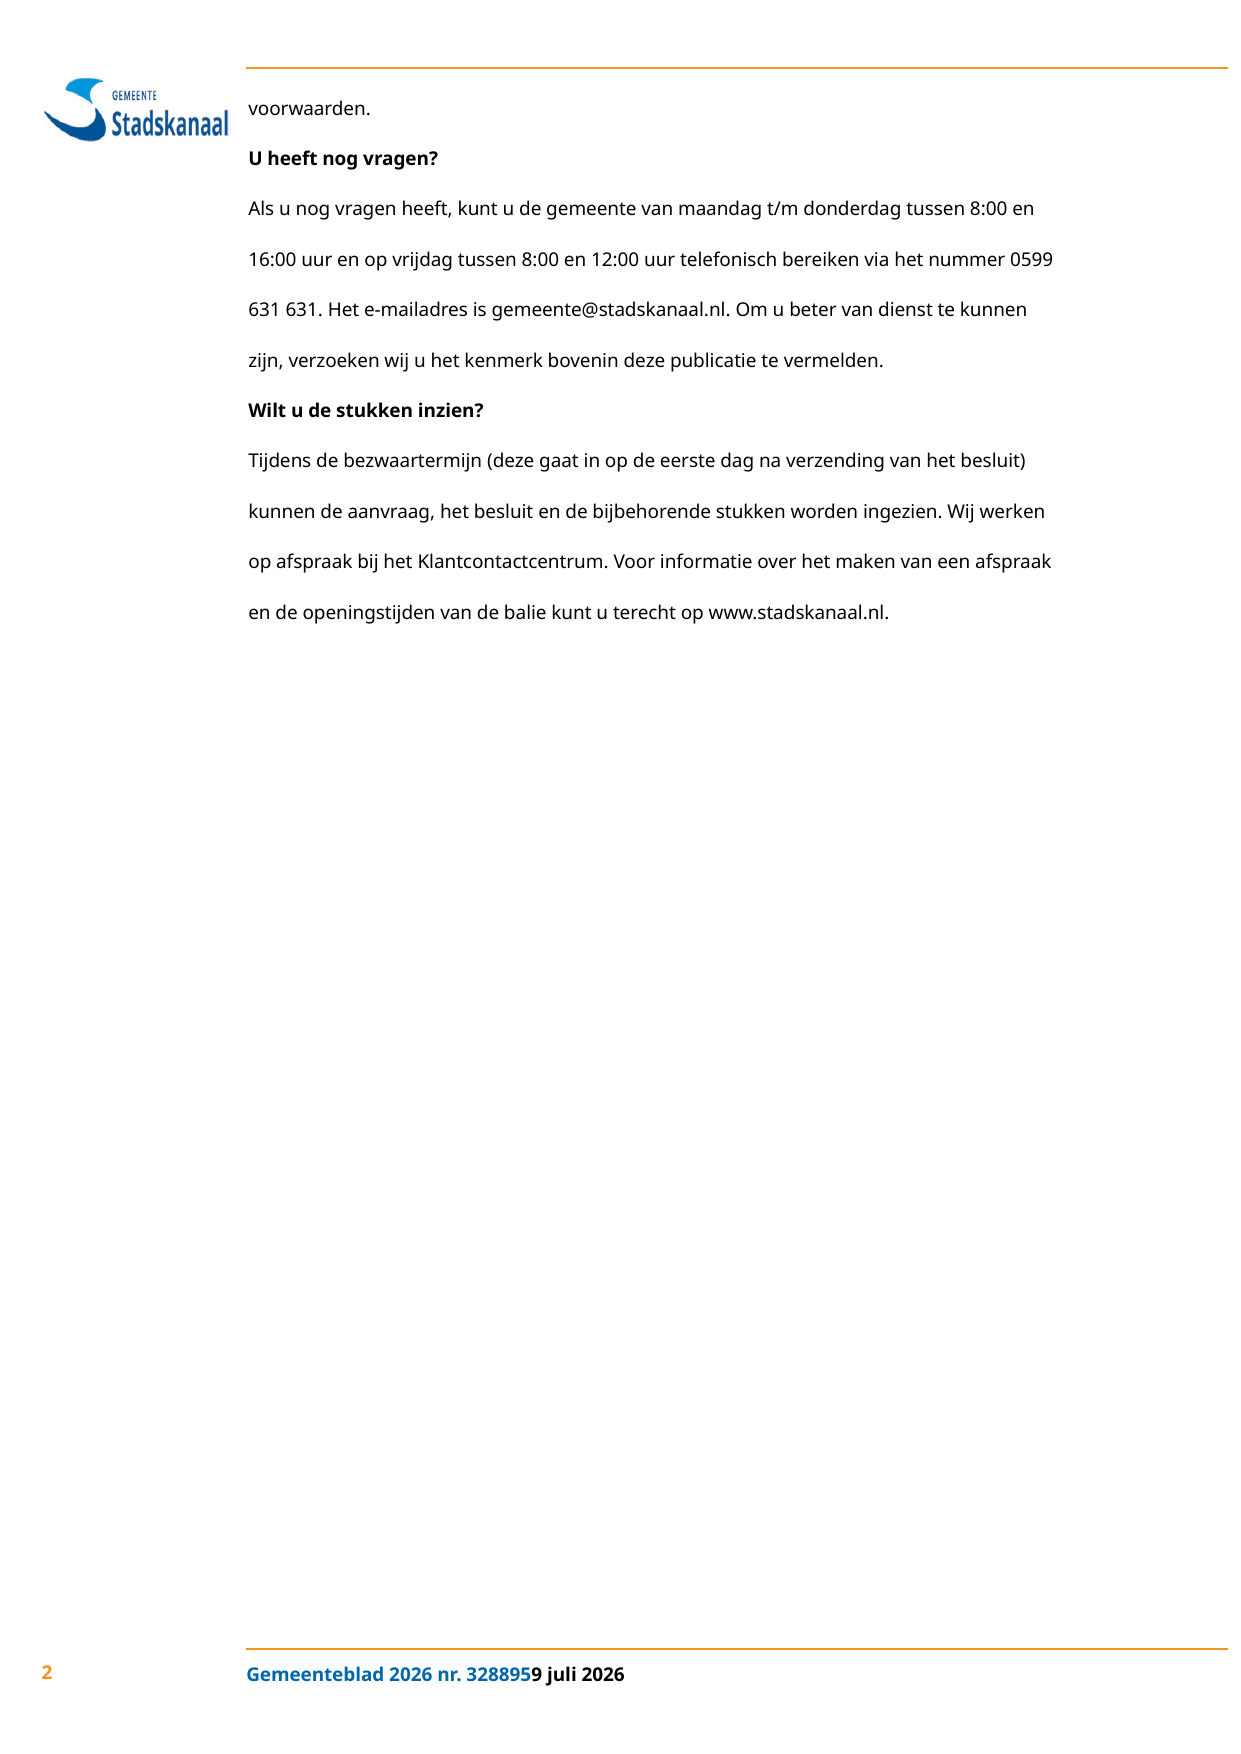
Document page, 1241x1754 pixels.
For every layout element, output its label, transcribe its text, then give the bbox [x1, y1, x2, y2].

text 16:00 uur en op vrijdag tussen 8:00 en 12:00 uur telefonisch bereiken via het nummer 0599 [248, 246, 1152, 272]
text op afspraak bij het Klantcontactcentrum. Voor informatie over het maken van een afspraak [248, 548, 1152, 574]
text voorwaarden. [248, 95, 1152, 121]
text en de openingstijden van de balie kunt u terecht op www.stadskanaal.nl. [248, 599, 1152, 625]
text zijn, verzoeken wij u het kenmerk bovenin deze publicatie te vermelden. [248, 347, 1152, 373]
text 631 631. Het e-mailadres is gemeente@stadskanaal.nl. Om u beter van dienst te kunnen [248, 296, 1152, 322]
text U heeft nog vragen? [248, 145, 1152, 171]
text Als u nog vragen heeft, kunt u de gemeente van maandag t/m donderdag tussen 8:00 en [248, 196, 1152, 221]
text Wilt u de stukken inzien? [248, 397, 1152, 423]
text Tijdens de bezwaartermijn (deze gaat in op de eerste dag na verzending van het besluit) [248, 448, 1152, 473]
picture [41, 47, 231, 172]
text kunnen de aanvraag, het besluit en de bijbehorende stukken worden ingezien. Wij werken [248, 498, 1152, 524]
